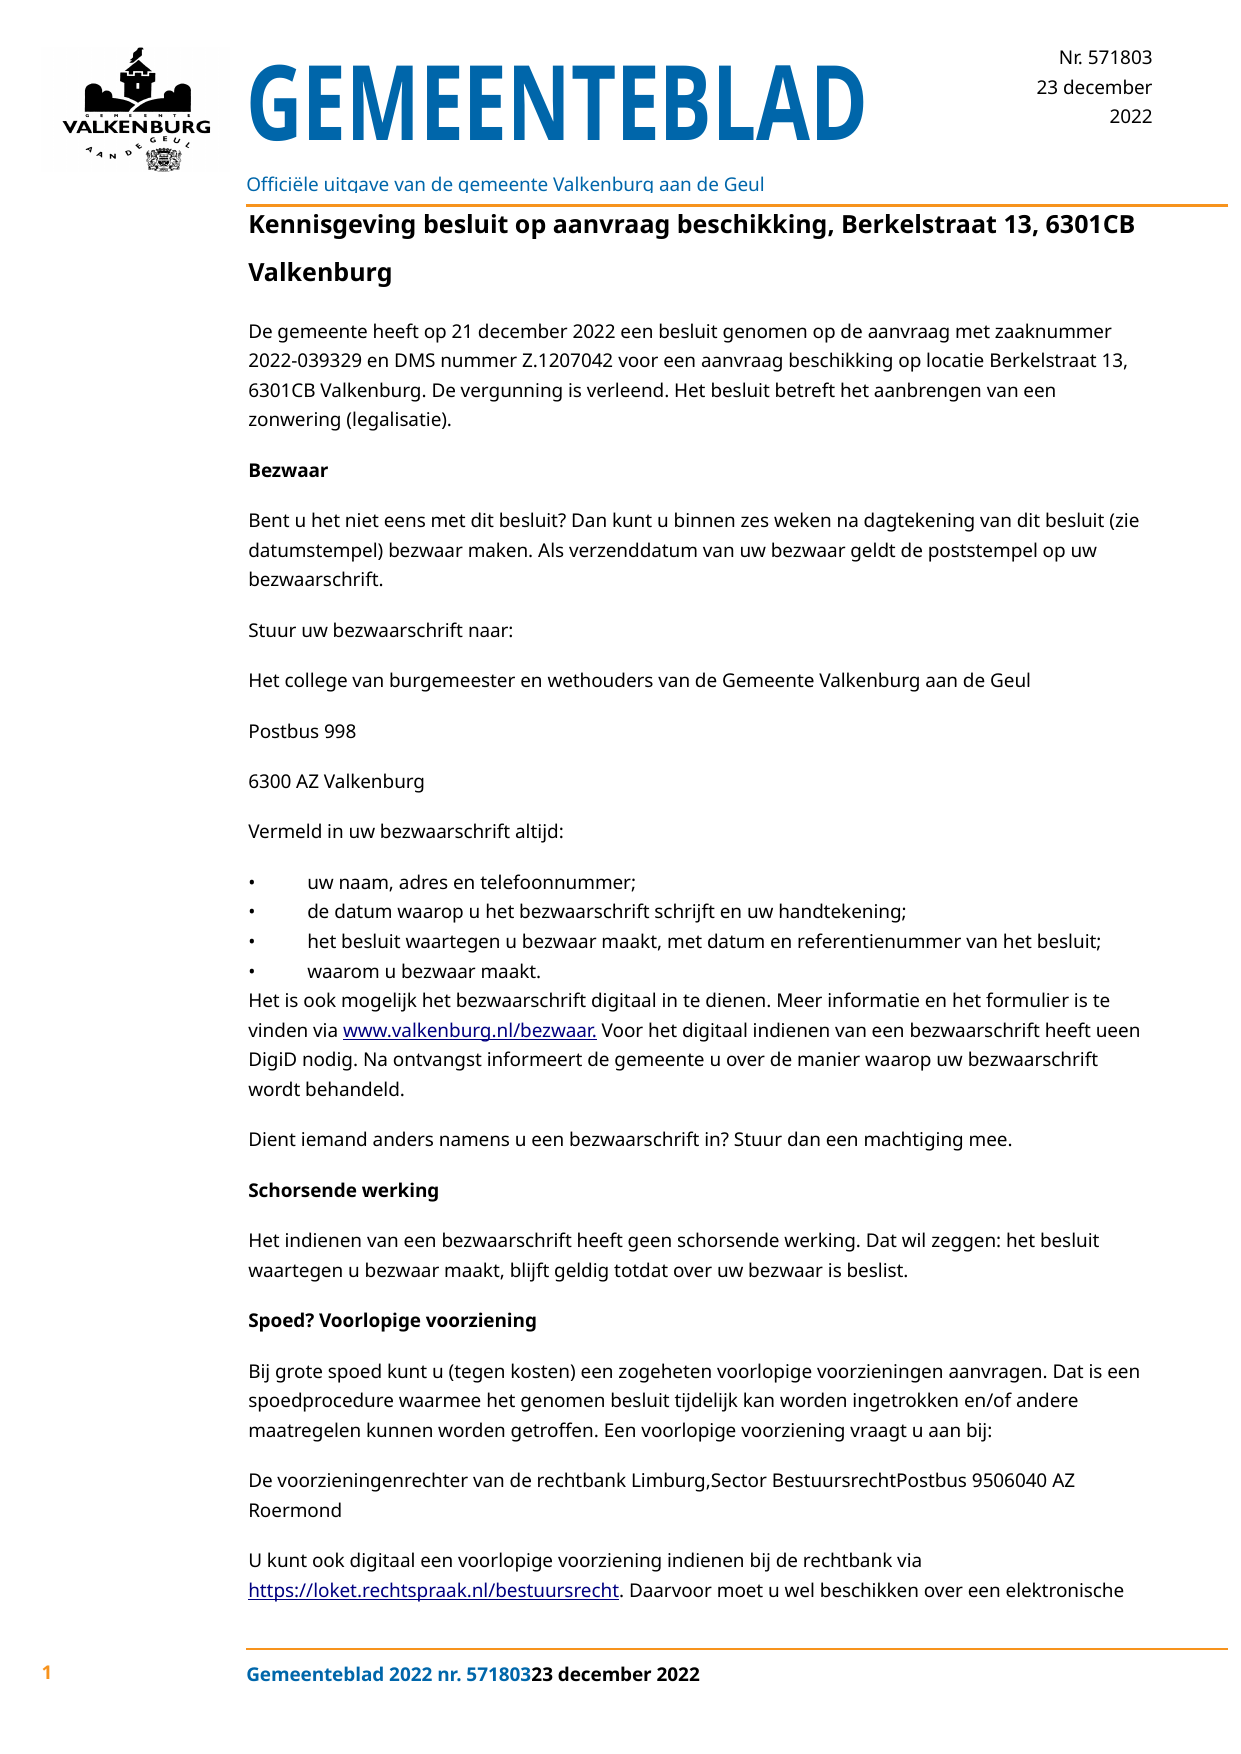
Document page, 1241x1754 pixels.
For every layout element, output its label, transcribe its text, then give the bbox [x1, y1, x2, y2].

text Bezwaar [248, 457, 1152, 483]
text Vermeld in uw bezwaarschrift altijd: [248, 819, 1152, 844]
text Schorsende werking [248, 1177, 1152, 1203]
list uw naam, adres en telefoonnummer; [248, 869, 1152, 895]
text De voorzieningenrechter van de rechtbank Limburg,Sector BestuursrechtPostbus 9506040 AZ Roermond [248, 1467, 1152, 1523]
text Het is ook mogelijk het bezwaarschrift digitaal in te dienen. Meer informatie en het formulier is te vinden via www.valkenburg.nl/bezwaar. Voor het digitaal indienen van een bezwaarschrift heeft ueen DigiD nodig. Na ontvangst informeert de gemeente u over de manier waarop uw bezwaarschrift wordt behandeld. [248, 987, 1152, 1102]
picture [41, 47, 231, 172]
text Het college van burgemeester en wethouders van de Gemeente Valkenburg aan de Geul [248, 667, 1152, 693]
text Dient iemand anders namens u een bezwaarschrift in? Stuur dan een machtiging mee. [248, 1127, 1152, 1152]
list het besluit waartegen u bezwaar maakt, met datum en referentienummer van het besluit; [248, 928, 1152, 954]
text Bij grote spoed kunt u (tegen kosten) een zogeheten voorlopige voorzieningen aanvragen. Dat is een spoedprocedure waarmee het genomen besluit tijdelijk kan worden ingetrokken en/of andere maatregelen kunnen worden getroffen. Een voorlopige voorziening vraagt u aan bij: [248, 1358, 1152, 1443]
text 6300 AZ Valkenburg [248, 768, 1152, 794]
text Het indienen van een bezwaarschrift heeft geen schorsende werking. Dat wil zeggen: het besluit waartegen u bezwaar maakt, blijft geldig totdat over uw bezwaar is beslist. [248, 1227, 1152, 1283]
text Spoed? Voorlopige voorziening [248, 1307, 1152, 1333]
list waarom u bezwaar maakt. [248, 958, 1152, 984]
text U kunt ook digitaal een voorlopige voorziening indienen bij de rechtbank via https://loket.rechtspraak.nl/bestuursrecht. Daarvoor moet u wel beschikken over een elektronische [248, 1547, 1152, 1603]
text Bent u het niet eens met dit besluit? Dan kunt u binnen zes weken na dagtekening van dit besluit (zie datumstempel) bezwaar maken. Als verzenddatum van uw bezwaar geldt de poststempel op uw bezwaarschrift. [248, 507, 1152, 592]
text De gemeente heeft op 21 december 2022 een besluit genomen op de aanvraag met zaaknummer 2022-039329 en DMS nummer Z.1207042 voor een aanvraag beschikking op locatie Berkelstraat 13, 6301CB Valkenburg. De vergunning is verleend. Het besluit betreft het aanbrengen van een zonwering (legalisatie). [248, 318, 1152, 432]
text Stuur uw bezwaarschrift naar: [248, 617, 1152, 643]
list de datum waarop u het bezwaarschrift schrijft en uw handtekening; [248, 899, 1152, 924]
text Kennisgeving besluit op aanvraag beschikking, Berkelstraat 13, 6301CB Valkenburg [248, 207, 1152, 288]
text Postbus 998 [248, 718, 1152, 744]
